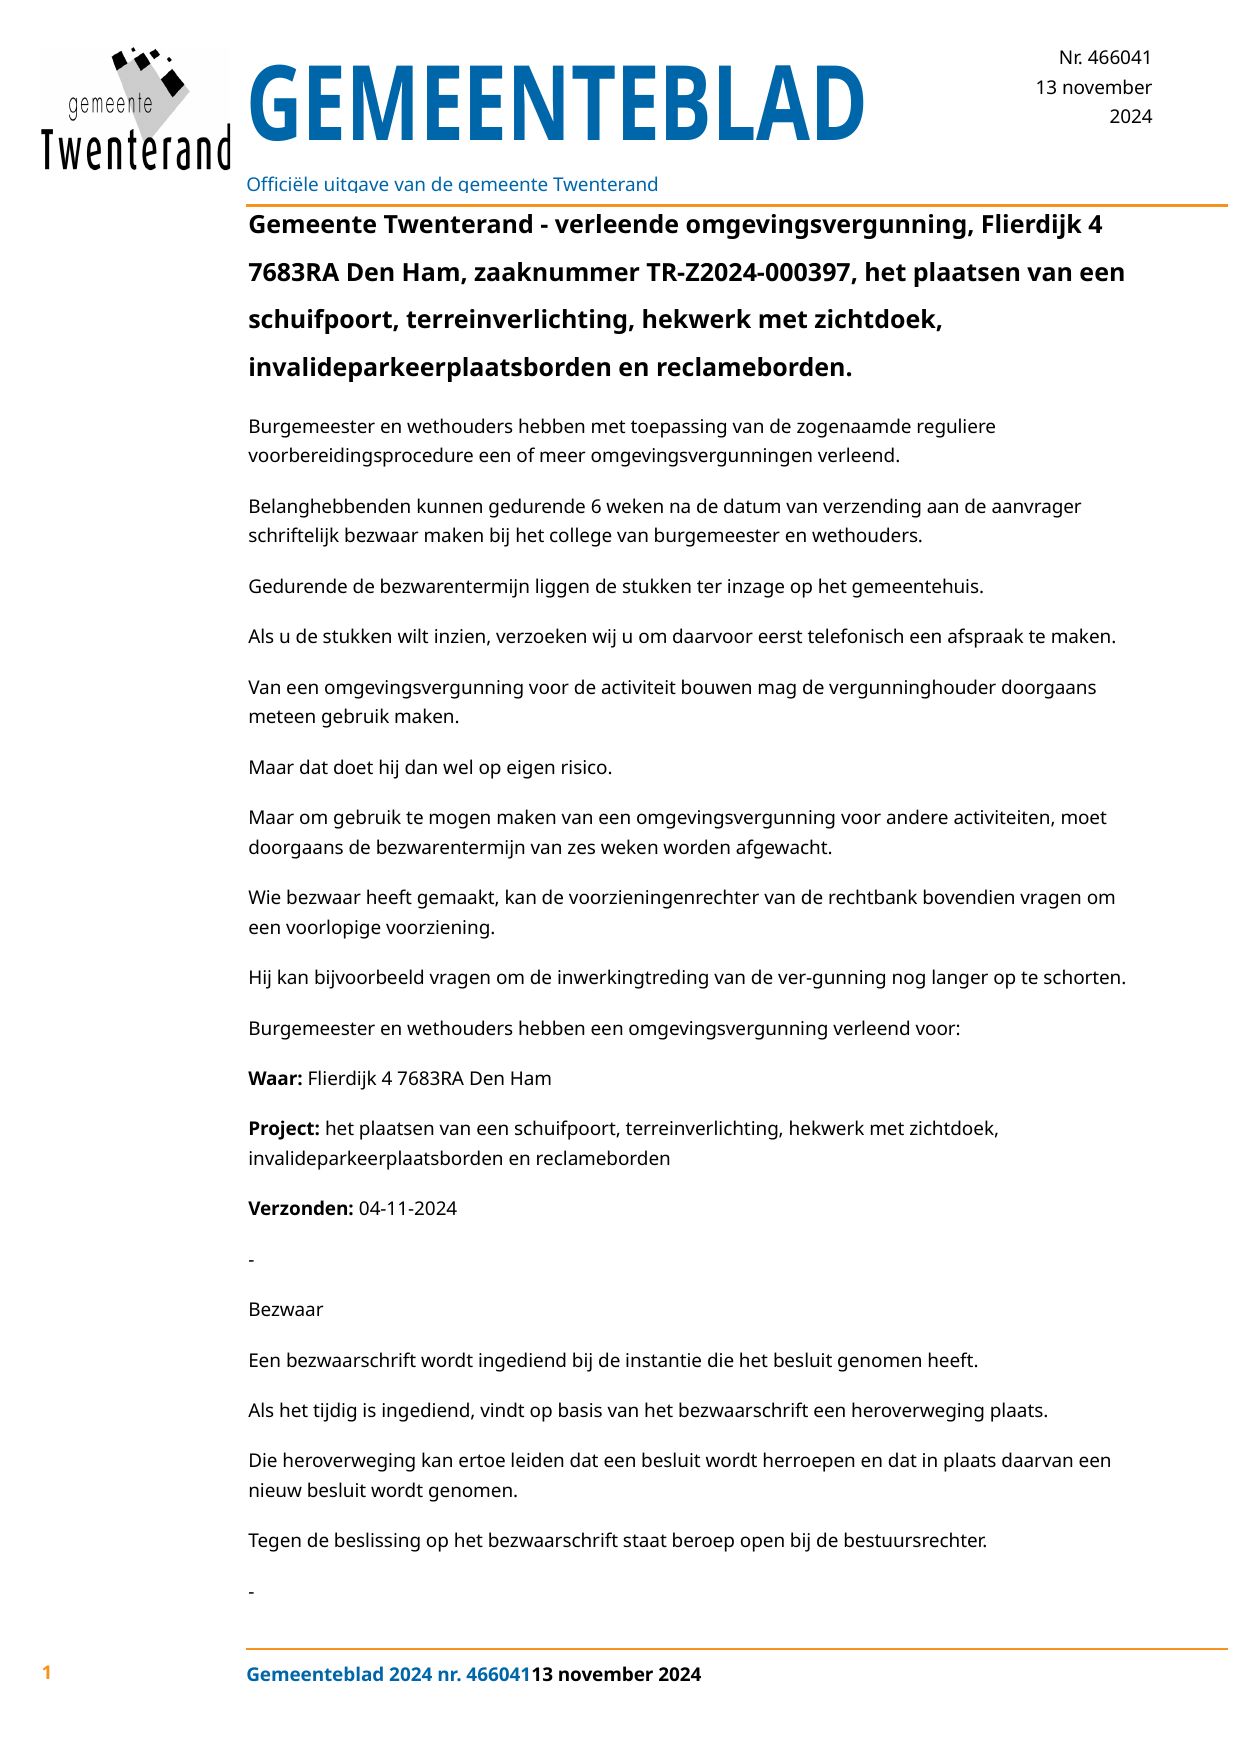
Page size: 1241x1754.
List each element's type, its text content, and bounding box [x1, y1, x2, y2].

text Gedurende de bezwarentermijn liggen de stukken ter inzage op het gemeentehuis. [248, 573, 1152, 599]
text Burgemeester en wethouders hebben een omgevingsvergunning verleend voor: [248, 1015, 1152, 1041]
text Maar dat doet hij dan wel op eigen risico. [248, 754, 1152, 780]
text - [248, 1578, 1152, 1604]
text Bezwaar [248, 1296, 1152, 1322]
text Verzonden: 04-11-2024 [248, 1196, 1152, 1221]
text Wie bezwaar heeft gemaakt, kan de voorzieningenrechter van de rechtbank bovendien vragen om een voorlopige voorziening. [248, 884, 1152, 940]
text Project: het plaatsen van een schuifpoort, terreinverlichting, hekwerk met zichtdoek, invalideparkeerplaatsborden en reclameborden [248, 1116, 1152, 1171]
text Van een omgevingsvergunning voor de activiteit bouwen mag de vergunninghouder doorgaans meteen gebruik maken. [248, 674, 1152, 729]
text Als het tijdig is ingediend, vindt op basis van het bezwaarschrift een heroverweging plaats. [248, 1397, 1152, 1423]
text Waar: Flierdijk 4 7683RA Den Ham [248, 1065, 1152, 1091]
text Belanghebbenden kunnen gedurende 6 weken na de datum van verzending aan de aanvrager schriftelijk bezwaar maken bij het college van burgemeester en wethouders. [248, 493, 1152, 548]
text - [248, 1246, 1152, 1272]
text Maar om gebruik te mogen maken van een omgevingsvergunning voor andere activiteiten, moet doorgaans de bezwarentermijn van zes weken worden afgewacht. [248, 804, 1152, 860]
text Als u de stukken wilt inzien, verzoeken wij u om daarvoor eerst telefonisch een afspraak te maken. [248, 623, 1152, 649]
text Burgemeester en wethouders hebben met toepassing van de zogenaamde reguliere voorbereidingsprocedure een of meer omgevingsvergunningen verleend. [248, 413, 1152, 468]
text Die heroverweging kan ertoe leiden dat een besluit wordt herroepen en dat in plaats daarvan een nieuw besluit wordt genomen. [248, 1448, 1152, 1503]
text Een bezwaarschrift wordt ingediend bij de instantie die het besluit genomen heeft. [248, 1347, 1152, 1373]
text Gemeente Twenterand - verleende omgevingsvergunning, Flierdijk 4 7683RA Den Ham, zaaknummer TR-Z2024-000397, het plaatsen van een schuifpoort, terreinverlichting, hekwerk met zichtdoek, invalideparkeerplaatsborden en reclameborden. [248, 207, 1152, 384]
text Tegen de beslissing op het bezwaarschrift staat beroep open bij de bestuursrechter. [248, 1528, 1152, 1553]
text Hij kan bijvoorbeeld vragen om de inwerkingtreding van de ver-gunning nog langer op te schorten. [248, 964, 1152, 990]
picture [41, 47, 231, 172]
